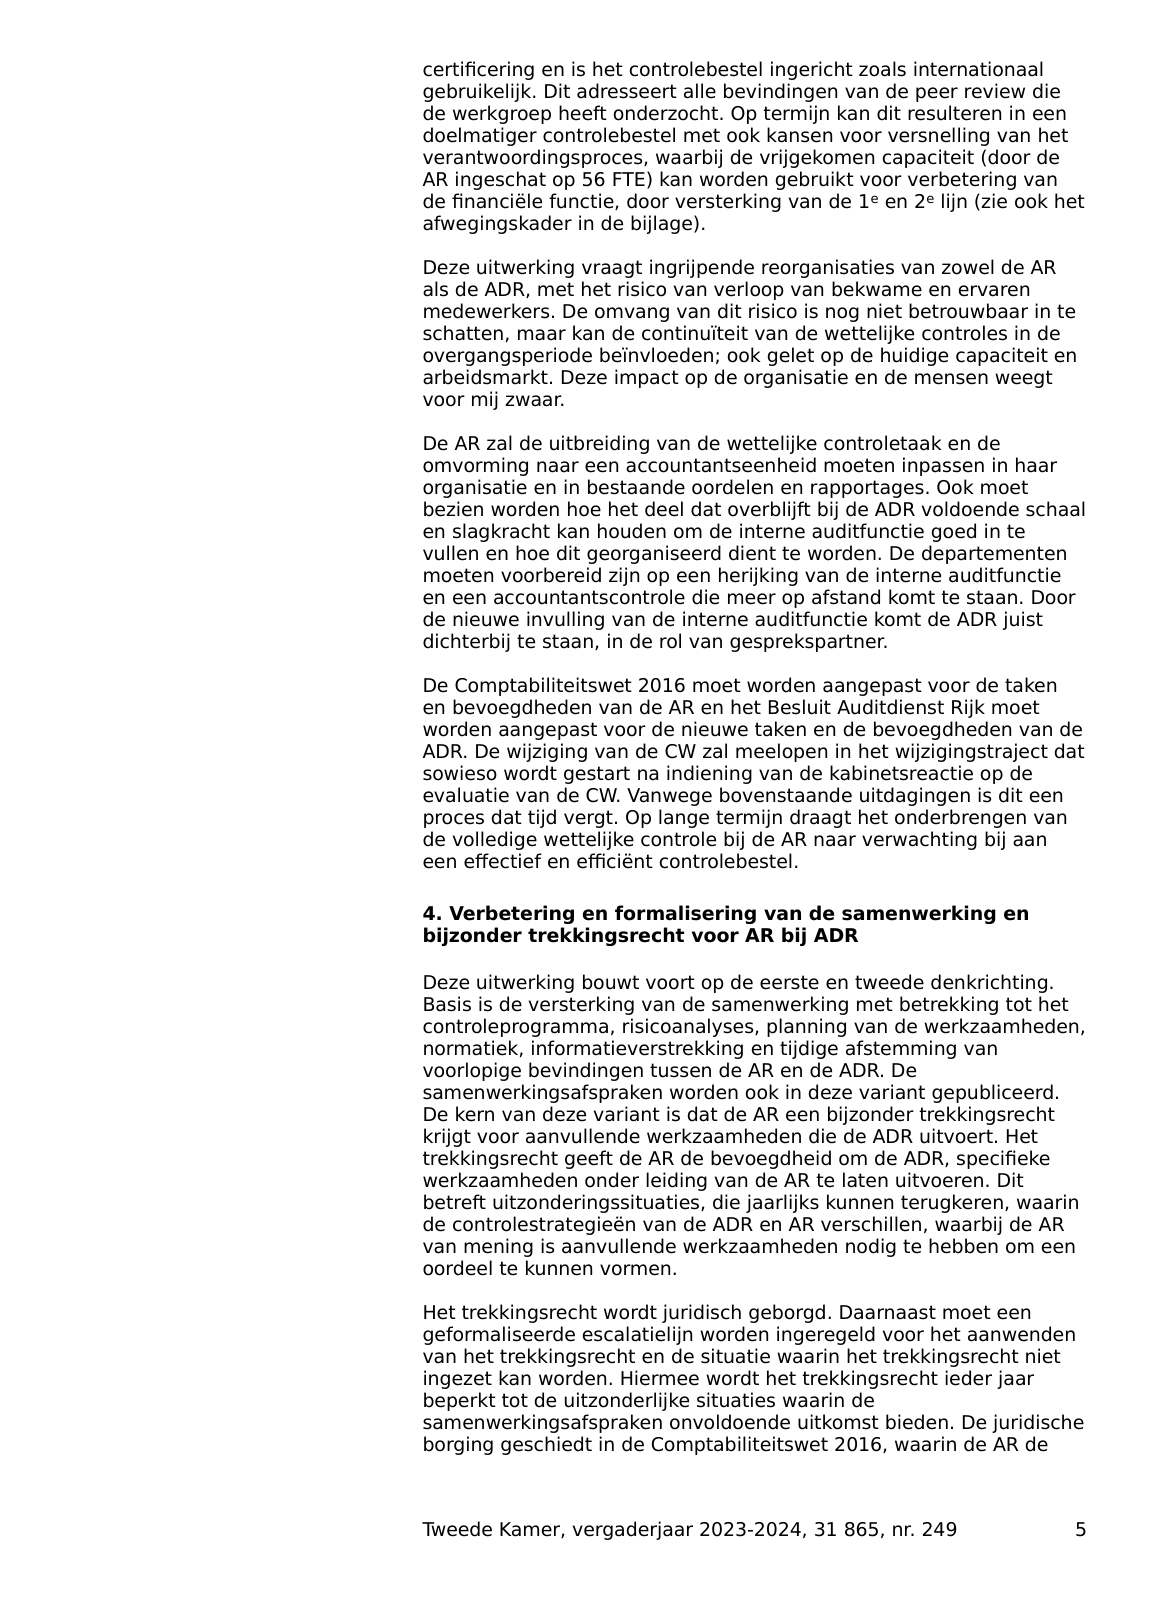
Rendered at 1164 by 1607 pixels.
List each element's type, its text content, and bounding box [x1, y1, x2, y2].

text De AR zal de uitbreiding van de wettelijke controletaak en de omvorming naar een accountantseenheid moeten inpassen in haar organisatie en in bestaande oordelen en rapportages. Ook moet bezien worden hoe het deel dat overblijft bij de ADR voldoende schaal en slagkracht kan houden om de interne auditfunctie goed in te vullen en hoe dit georganiseerd dient te worden. De departementen moeten voorbereid zijn op een herijking van de interne auditfunctie en een accountantscontrole die meer op afstand komt te staan. Door de nieuwe invulling van de interne auditfunctie komt de ADR juist dichterbij te staan, in de rol van gesprekspartner. [422, 433, 1087, 653]
text certificering en is het controlebestel ingericht zoals internationaal gebruikelijk. Dit adresseert alle bevindingen van de peer review die de werkgroep heeft onderzocht. Op termijn kan dit resulteren in een doelmatiger controlebestel met ook kansen voor versnelling van het verantwoordingsproces, waarbij de vrijgekomen capaciteit (door de AR ingeschat op 56 FTE) kan worden gebruikt voor verbetering van de financiële functie, door versterking van de 1e en 2e lijn (zie ook het afwegingskader in de bijlage). [422, 59, 1087, 235]
subtitle 4. Verbetering en formalisering van de samenwerking en bijzonder trekkingsrecht voor AR bij ADR [422, 903, 1087, 947]
text Het trekkingsrecht wordt juridisch geborgd. Daarnaast moet een geformaliseerde escalatielijn worden ingeregeld voor het aanwenden van het trekkingsrecht en de situatie waarin het trekkingsrecht niet ingezet kan worden. Hiermee wordt het trekkingsrecht ieder jaar beperkt tot de uitzonderlijke situaties waarin de samenwerkingsafspraken onvoldoende uitkomst bieden. De juridische borging geschiedt in de Comptabiliteitswet 2016, waarin de AR de [422, 1302, 1087, 1456]
text Deze uitwerking bouwt voort op de eerste en tweede denkrichting. Basis is de versterking van de samenwerking met betrekking tot het controleprogramma, risicoanalyses, planning van de werkzaamheden, normatiek, informatieverstrekking en tijdige afstemming van voorlopige bevindingen tussen de AR en de ADR. De samenwerkingsafspraken worden ook in deze variant gepubliceerd. De kern van deze variant is dat de AR een bijzonder trekkingsrecht krijgt voor aanvullende werkzaamheden die de ADR uitvoert. Het trekkingsrecht geeft de AR de bevoegdheid om de ADR, specifieke werkzaamheden onder leiding van de AR te laten uitvoeren. Dit betreft uitzonderingssituaties, die jaarlijks kunnen terugkeren, waarin de controlestrategieën van de ADR en AR verschillen, waarbij de AR van mening is aanvullende werkzaamheden nodig te hebben om een oordeel te kunnen vormen. [422, 972, 1087, 1279]
text De Comptabiliteitswet 2016 moet worden aangepast voor de taken en bevoegdheden van de AR en het Besluit Auditdienst Rijk moet worden aangepast voor de nieuwe taken en de bevoegdheden van de ADR. De wijziging van de CW zal meelopen in het wijzigingstraject dat sowieso wordt gestart na indiening van de kabinetsreactie op de evaluatie van de CW. Vanwege bovenstaande uitdagingen is dit een proces dat tijd vergt. Op lange termijn draagt het onderbrengen van de volledige wettelijke controle bij de AR naar verwachting bij aan een effectief en efficiënt controlebestel. [422, 675, 1087, 873]
text Deze uitwerking vraagt ingrijpende reorganisaties van zowel de AR als de ADR, met het risico van verloop van bekwame en ervaren medewerkers. De omvang van dit risico is nog niet betrouwbaar in te schatten, maar kan de continuïteit van de wettelijke controles in de overgangsperiode beïnvloeden; ook gelet op de huidige capaciteit en arbeidsmarkt. Deze impact op de organisatie en de mensen weegt voor mij zwaar. [422, 257, 1087, 411]
